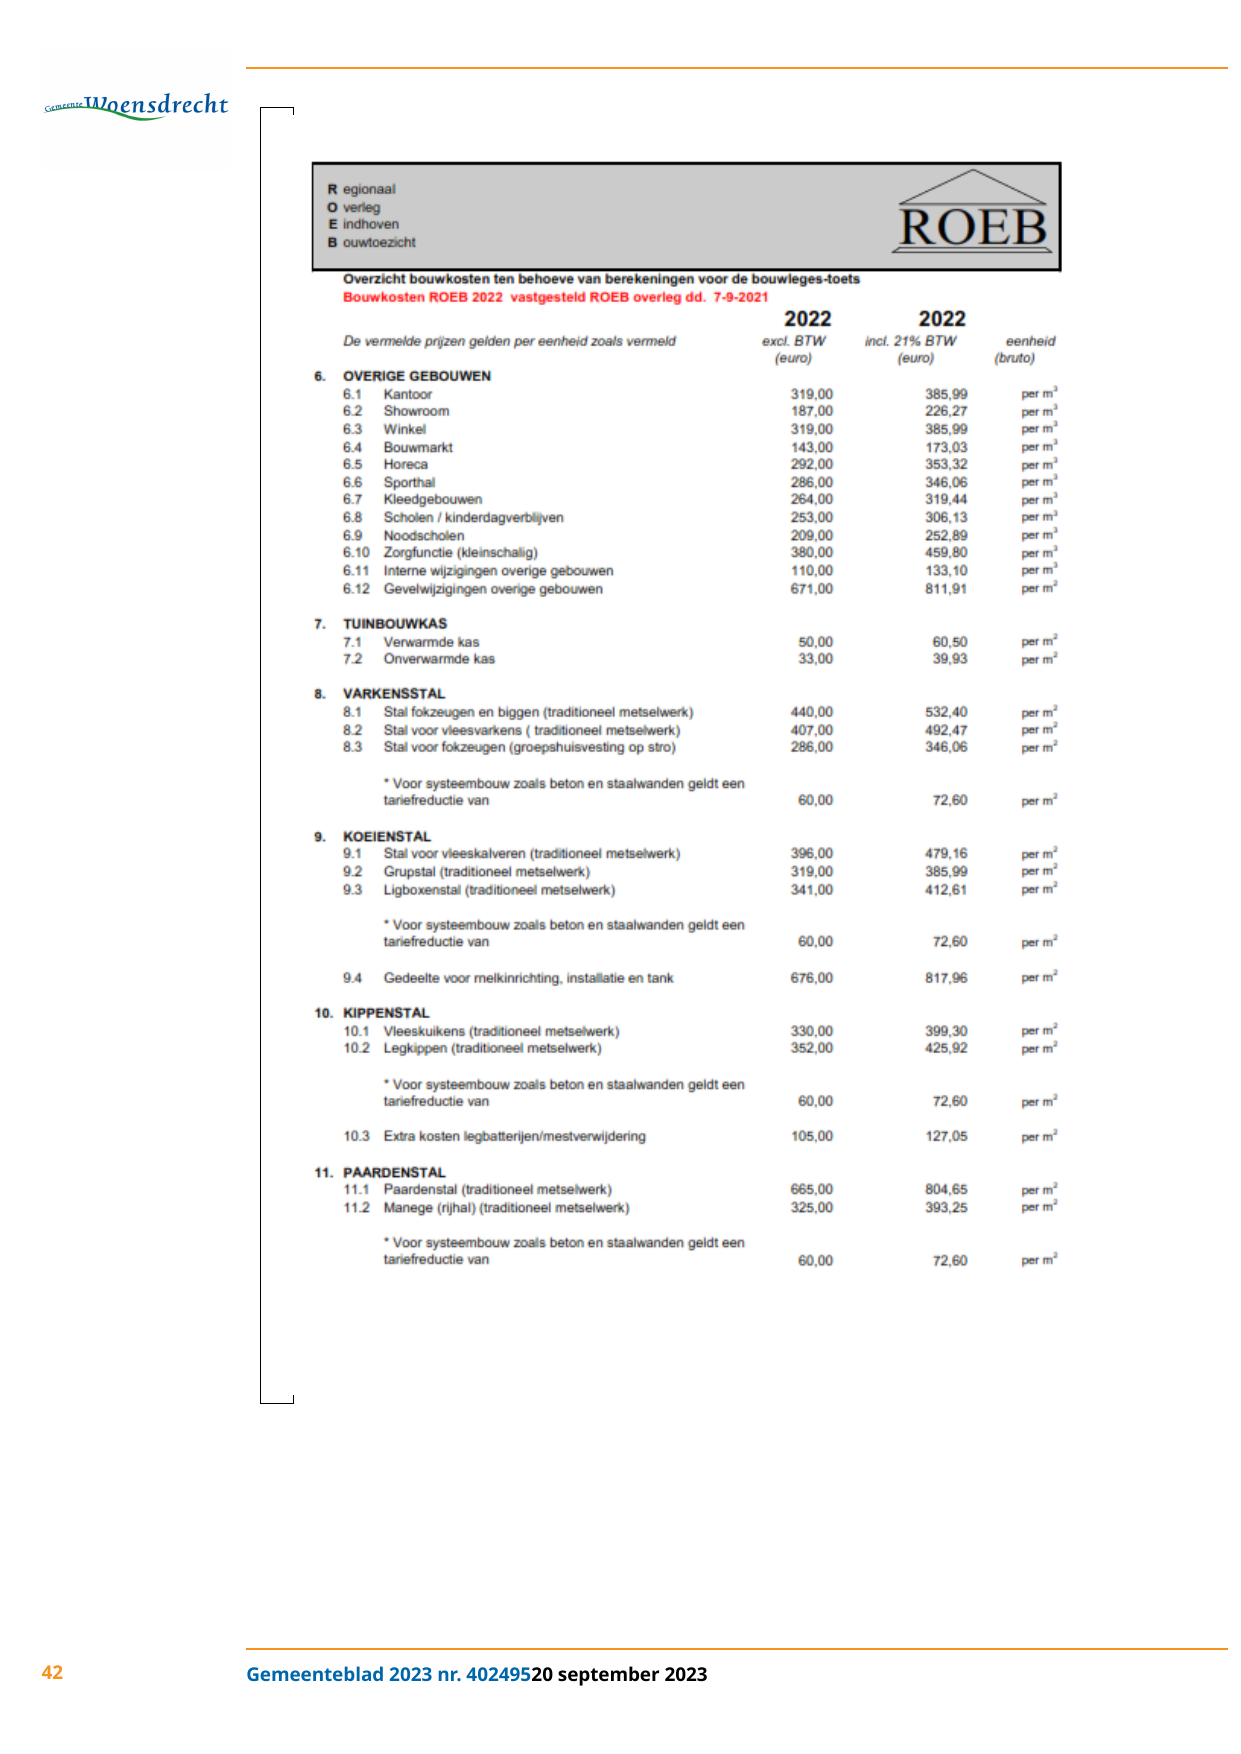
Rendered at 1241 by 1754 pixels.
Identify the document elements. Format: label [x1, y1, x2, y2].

picture [41, 47, 231, 172]
picture [268, 115, 1173, 1395]
